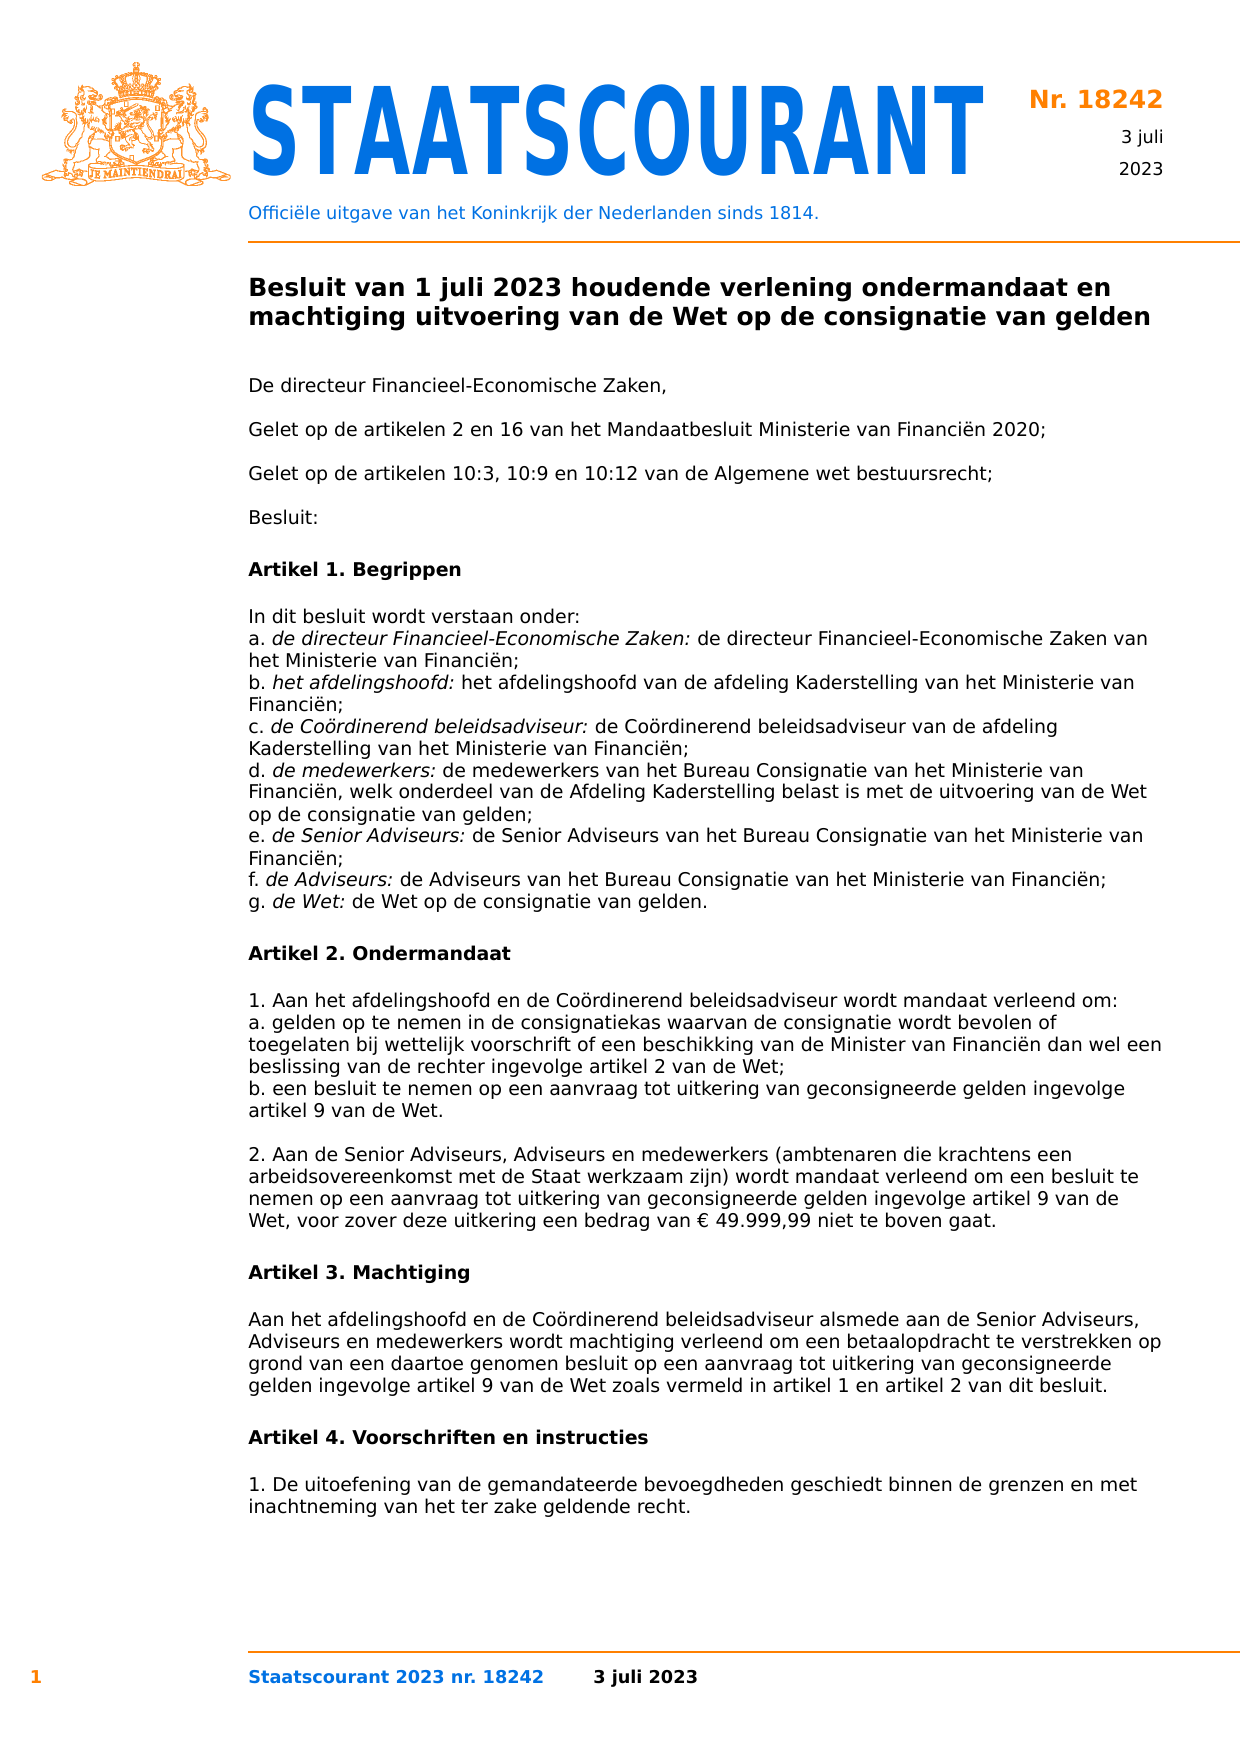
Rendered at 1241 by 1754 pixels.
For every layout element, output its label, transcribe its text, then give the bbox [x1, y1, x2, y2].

table_cell 2023 [998, 153, 1240, 203]
text 1. Aan het afdelingshoofd en de Coördinerend beleidsadviseur wordt mandaat verleend om: [248, 990, 1163, 1012]
subtitle Artikel 4. Voorschriften en instructies [248, 1427, 1163, 1449]
text 1. De uitoefening van de gemandateerde bevoegdheden geschiedt binnen de grenzen en met inachtneming van het ter zake geldende recht. [248, 1474, 1163, 1518]
text 2. Aan de Senior Adviseurs, Adviseurs en medewerkers (ambtenaren die krachtens een arbeidsovereenkomst met de Staat werkzaam zijn) wordt mandaat verleend om een besluit te nemen op een aanvraag tot uitkering van geconsigneerde gelden ingevolge artikel 9 van de Wet, voor zover deze uitkering een bedrag van € 49.999,99 niet te boven gaat. [248, 1144, 1163, 1232]
text Gelet op de artikelen 10:3, 10:9 en 10:12 van de Algemene wet bestuursrecht; [248, 463, 1163, 485]
text Aan het afdelingshoofd en de Coördinerend beleidsadviseur alsmede aan de Senior Adviseurs, Adviseurs en medewerkers wordt machtiging verleend om een betaalopdracht te verstrekken op grond van een daartoe genomen besluit op een aanvraag tot uitkering van geconsigneerde gelden ingevolge artikel 9 van de Wet zoals vermeld in artikel 1 en artikel 2 van dit besluit. [248, 1309, 1163, 1397]
table_cell 3 juli [998, 121, 1240, 153]
table_header [25, 62, 248, 241]
text De directeur Financieel-Economische Zaken, [248, 375, 1163, 397]
text In dit besluit wordt verstaan onder: [248, 606, 1163, 628]
text b. een besluit te nemen op een aanvraag tot uitkering van geconsigneerde gelden ingevolge artikel 9 van de Wet. [248, 1078, 1163, 1122]
table_header Nr. 18242 [998, 62, 1240, 121]
text e. de Senior Adviseurs: de Senior Adviseurs van het Bureau Consignatie van het Ministerie van Financiën; [248, 825, 1163, 869]
text f. de Adviseurs: de Adviseurs van het Bureau Consignatie van het Ministerie van Financiën; [248, 869, 1163, 891]
text b. het afdelingshoofd: het afdelingshoofd van de afdeling Kaderstelling van het Ministerie van Financiën; [248, 672, 1163, 716]
text a. de directeur Financieel-Economische Zaken: de directeur Financieel-Economische Zaken van het Ministerie van Financiën; [248, 628, 1163, 672]
text Gelet op de artikelen 2 en 16 van het Mandaatbesluit Ministerie van Financiën 2020; [248, 419, 1163, 441]
subtitle Artikel 2. Ondermandaat [248, 943, 1163, 965]
text d. de medewerkers: de medewerkers van het Bureau Consignatie van het Ministerie van Financiën, welk onderdeel van de Afdeling Kaderstelling belast is met de uitvoering van de Wet op de consignatie van gelden; [248, 759, 1163, 825]
table_header STAATSCOURANT [248, 62, 998, 203]
subtitle Artikel 1. Begrippen [248, 559, 1163, 581]
text c. de Coördinerend beleidsadviseur: de Coördinerend beleidsadviseur van de afdeling Kaderstelling van het Ministerie van Financiën; [248, 716, 1163, 759]
text Besluit: [248, 507, 1163, 529]
table_cell Officiële uitgave van het Koninkrijk der Nederlanden sinds 1814. [248, 203, 1240, 241]
text a. gelden op te nemen in de consignatiekas waarvan de consignatie wordt bevolen of toegelaten bij wettelijk voorschrift of een beschikking van de Minister van Financiën dan wel een beslissing van de rechter ingevolge artikel 2 van de Wet; [248, 1012, 1163, 1078]
picture [41, 62, 231, 186]
subtitle Artikel 3. Machtiging [248, 1262, 1163, 1284]
text g. de Wet: de Wet op de consignatie van gelden. [248, 891, 1163, 913]
subtitle Besluit van 1 juli 2023 houdende verlening ondermandaat en machtiging uitvoering van de Wet op de consignatie van gelden [248, 273, 1163, 331]
